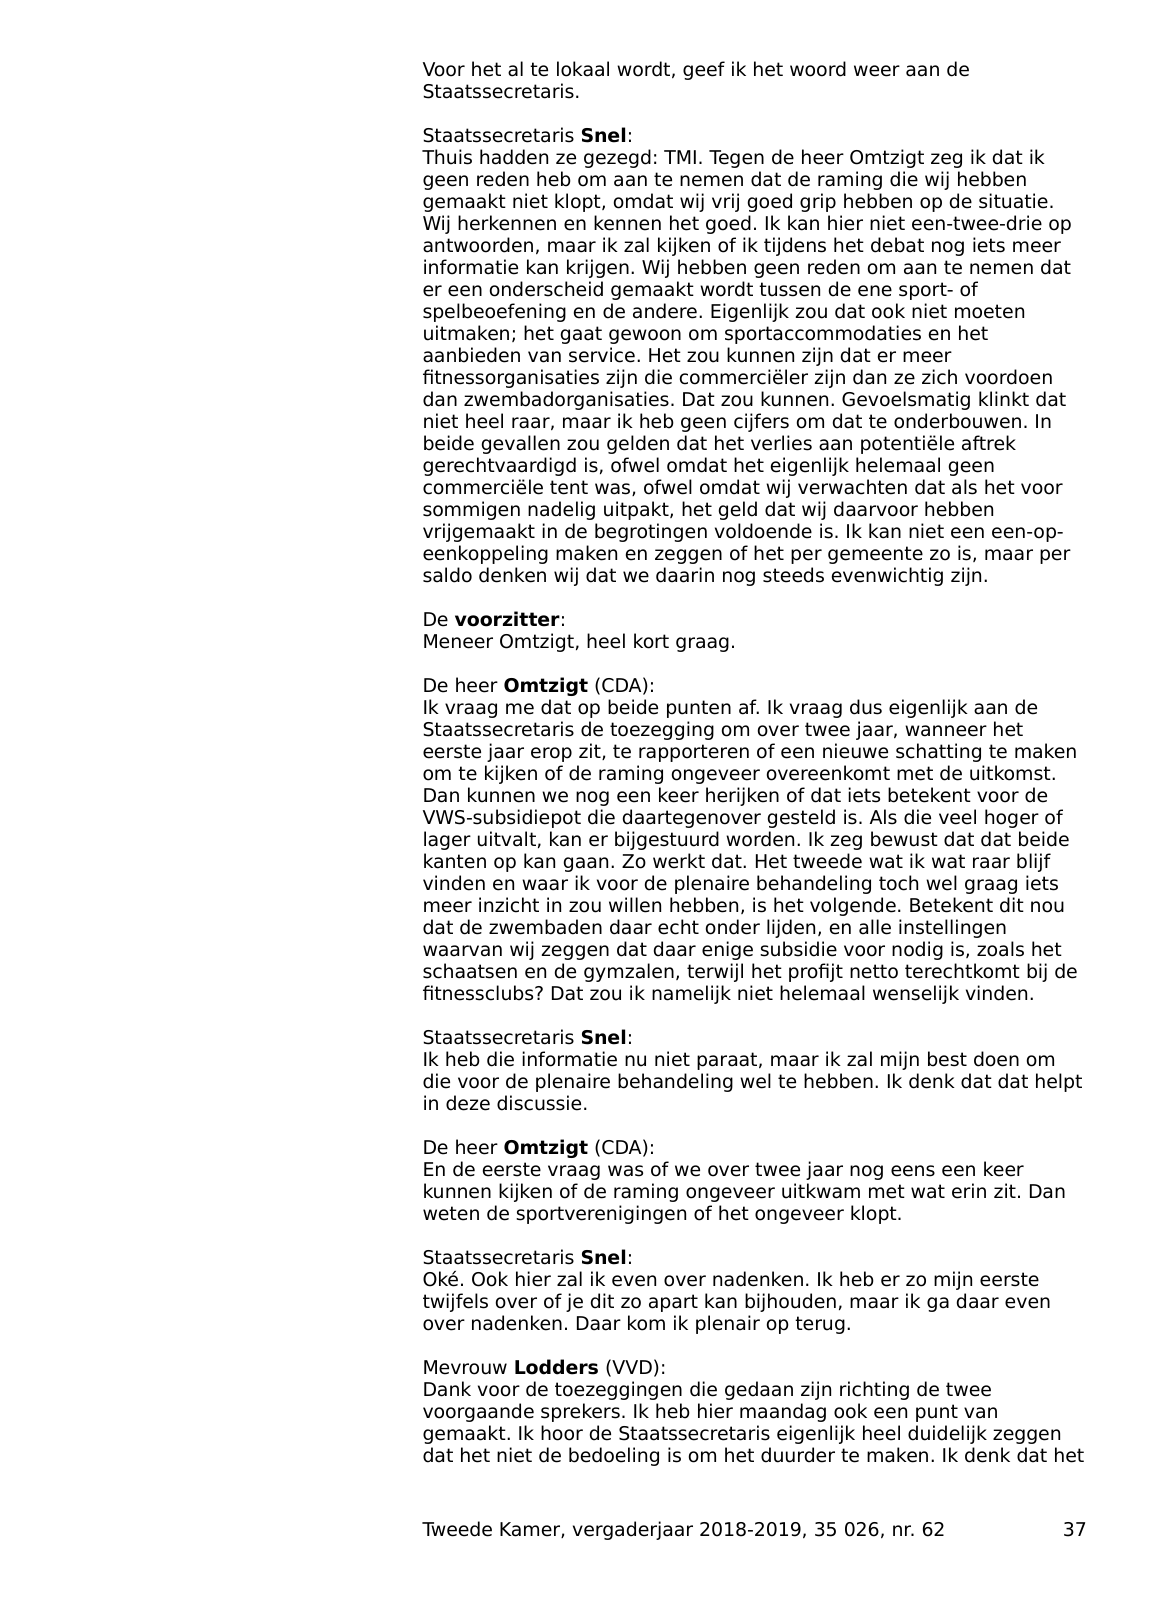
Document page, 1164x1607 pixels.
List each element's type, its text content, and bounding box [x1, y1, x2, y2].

text Staatssecretaris Snel: [422, 125, 1087, 147]
text De voorzitter: [422, 609, 1087, 631]
text Staatssecretaris Snel: [422, 1247, 1087, 1269]
text Mevrouw Lodders (VVD): [422, 1357, 1087, 1379]
text En de eerste vraag was of we over twee jaar nog eens een keer kunnen kijken of de raming ongeveer uitkwam met wat erin zit. Dan weten de sportverenigingen of het ongeveer klopt. [422, 1159, 1087, 1225]
text De heer Omtzigt (CDA): [422, 675, 1087, 697]
text Thuis hadden ze gezegd: TMI. Tegen de heer Omtzigt zeg ik dat ik geen reden heb om aan te nemen dat de raming die wij hebben gemaakt niet klopt, omdat wij vrij goed grip hebben op de situatie. Wij herkennen en kennen het goed. Ik kan hier niet een-twee-drie op antwoorden, maar ik zal kijken of ik tijdens het debat nog iets meer informatie kan krijgen. Wij hebben geen reden om aan te nemen dat er een onderscheid gemaakt wordt tussen de ene sport- of spelbeoefening en de andere. Eigenlijk zou dat ook niet moeten uitmaken; het gaat gewoon om sportaccommodaties en het aanbieden van service. Het zou kunnen zijn dat er meer fitnessorganisaties zijn die commerciëler zijn dan ze zich voordoen dan zwembadorganisaties. Dat zou kunnen. Gevoelsmatig klinkt dat niet heel raar, maar ik heb geen cijfers om dat te onderbouwen. In beide gevallen zou gelden dat het verlies aan potentiële aftrek gerechtvaardigd is, ofwel omdat het eigenlijk helemaal geen commerciële tent was, ofwel omdat wij verwachten dat als het voor sommigen nadelig uitpakt, het geld dat wij daarvoor hebben vrijgemaakt in de begrotingen voldoende is. Ik kan niet een een-op-eenkoppeling maken en zeggen of het per gemeente zo is, maar per saldo denken wij dat we daarin nog steeds evenwichtig zijn. [422, 147, 1087, 587]
text Oké. Ook hier zal ik even over nadenken. Ik heb er zo mijn eerste twijfels over of je dit zo apart kan bijhouden, maar ik ga daar even over nadenken. Daar kom ik plenair op terug. [422, 1269, 1087, 1335]
text Dank voor de toezeggingen die gedaan zijn richting de twee voorgaande sprekers. Ik heb hier maandag ook een punt van gemaakt. Ik hoor de Staatssecretaris eigenlijk heel duidelijk zeggen dat het niet de bedoeling is om het duurder te maken. Ik denk dat het [422, 1379, 1087, 1467]
text Meneer Omtzigt, heel kort graag. [422, 631, 1087, 653]
text Ik heb die informatie nu niet paraat, maar ik zal mijn best doen om die voor de plenaire behandeling wel te hebben. Ik denk dat dat helpt in deze discussie. [422, 1049, 1087, 1115]
text De heer Omtzigt (CDA): [422, 1137, 1087, 1159]
text Voor het al te lokaal wordt, geef ik het woord weer aan de Staatssecretaris. [422, 59, 1087, 103]
text Staatssecretaris Snel: [422, 1027, 1087, 1049]
text Ik vraag me dat op beide punten af. Ik vraag dus eigenlijk aan de Staatssecretaris de toezegging om over twee jaar, wanneer het eerste jaar erop zit, te rapporteren of een nieuwe schatting te maken om te kijken of de raming ongeveer overeenkomt met de uitkomst. Dan kunnen we nog een keer herijken of dat iets betekent voor de VWS-subsidiepot die daartegenover gesteld is. Als die veel hoger of lager uitvalt, kan er bijgestuurd worden. Ik zeg bewust dat dat beide kanten op kan gaan. Zo werkt dat. Het tweede wat ik wat raar blijf vinden en waar ik voor de plenaire behandeling toch wel graag iets meer inzicht in zou willen hebben, is het volgende. Betekent dit nou dat de zwembaden daar echt onder lijden, en alle instellingen waarvan wij zeggen dat daar enige subsidie voor nodig is, zoals het schaatsen en de gymzalen, terwijl het profijt netto terechtkomt bij de fitnessclubs? Dat zou ik namelijk niet helemaal wenselijk vinden. [422, 697, 1087, 1005]
